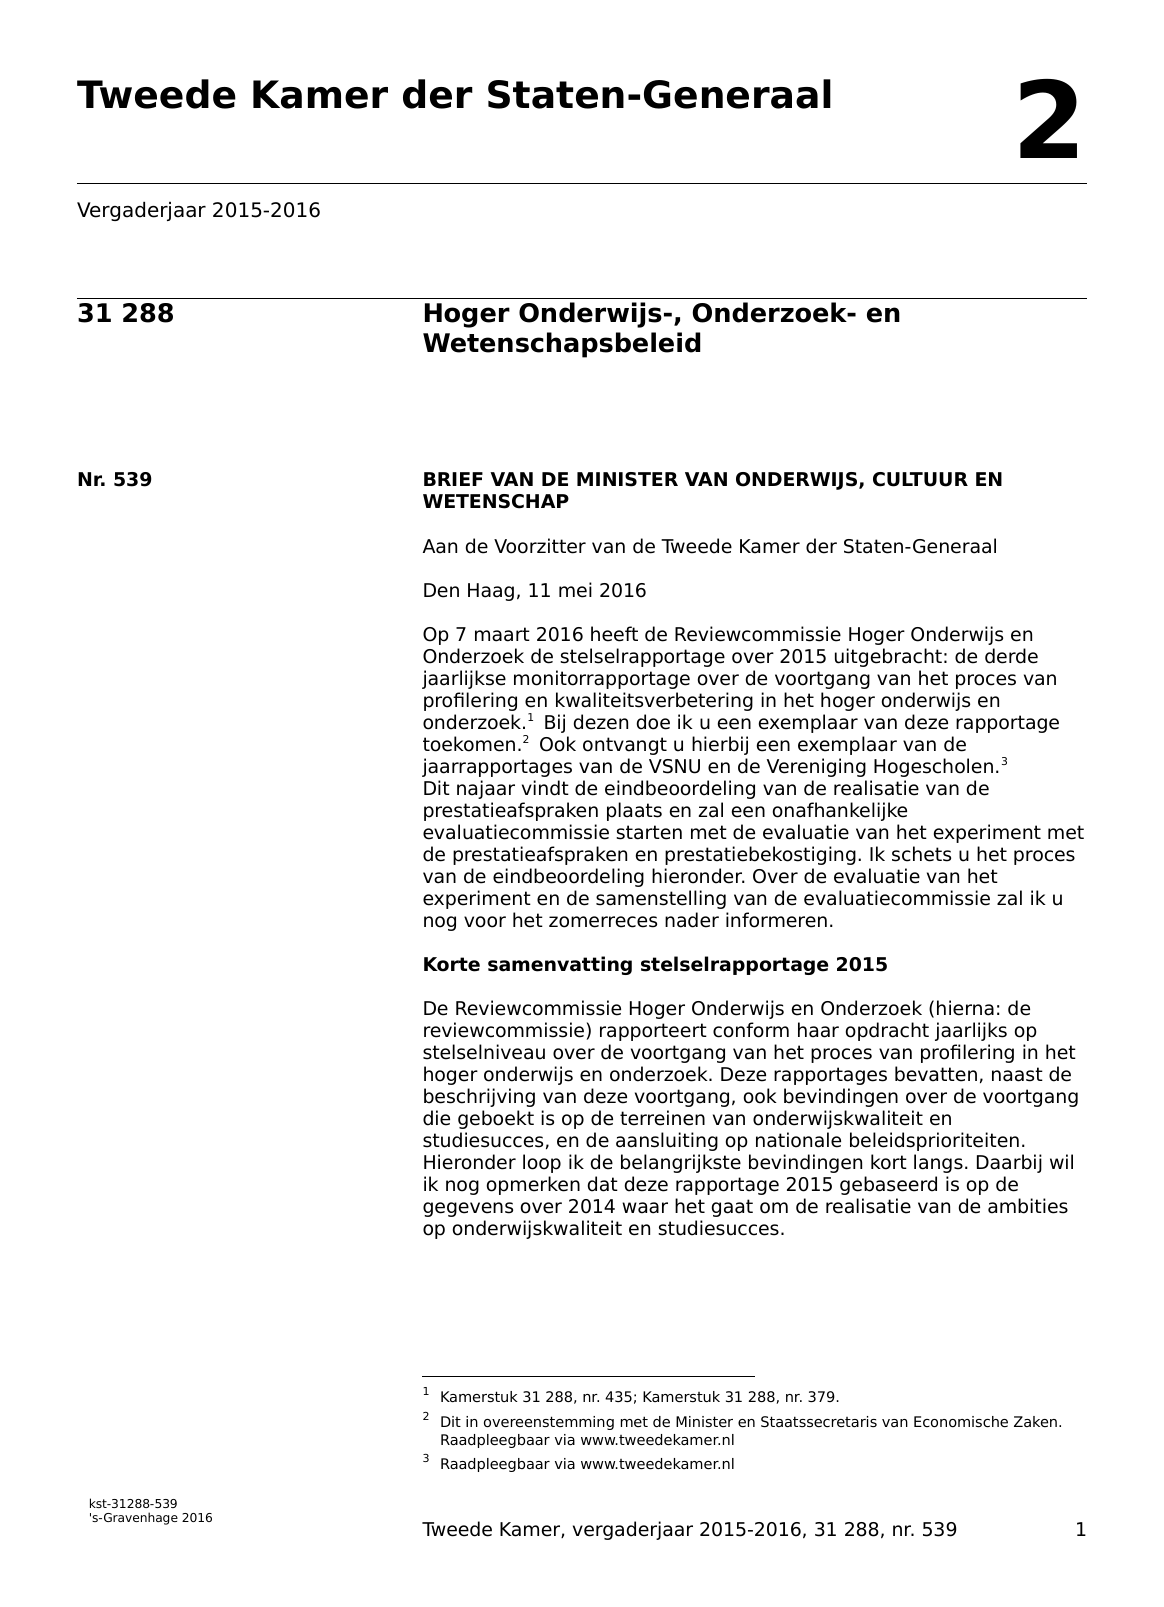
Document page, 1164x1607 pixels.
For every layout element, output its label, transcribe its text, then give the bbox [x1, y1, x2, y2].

text Aan de Voorzitter van de Tweede Kamer der Staten-Generaal [422, 536, 1087, 557]
text Kamerstuk 31 288, nr. 435; Kamerstuk 31 288, nr. 379. [422, 1385, 1087, 1407]
subtitle 31 288 Hoger Onderwijs-, Onderzoek- en Wetenschapsbeleid [77, 299, 1087, 358]
text Op 7 maart 2016 heeft de Reviewcommissie Hoger Onderwijs en Onderzoek de stelselrapportage over 2015 uitgebracht: de derde jaarlijkse monitorrapportage over de voortgang van het proces van profilering en kwaliteitsverbetering in het hoger onderwijs en onderzoek. Bij dezen doe ik u een exemplaar van deze rapportage toekomen. Ook ontvangt u hierbij een exemplaar van de jaarrapportages van de VSNU en de Vereniging Hogescholen. [422, 624, 1087, 778]
table_cell Vergaderjaar 2015-2016 [77, 184, 1087, 298]
text Den Haag, 11 mei 2016 [422, 580, 1087, 602]
table_header Tweede Kamer der Staten-Generaal [77, 59, 886, 183]
text De Reviewcommissie Hoger Onderwijs en Onderzoek (hierna: de reviewcommissie) rapporteert conform haar opdracht jaarlijks op stelselniveau over de voortgang van het proces van profilering in het hoger onderwijs en onderzoek. Deze rapportages bevatten, naast de beschrijving van deze voortgang, ook bevindingen over de voortgang die geboekt is op de terreinen van onderwijskwaliteit en studiesucces, en de aansluiting op nationale beleidsprioriteiten. Hieronder loop ik de belangrijkste bevindingen kort langs. Daarbij wil ik nog opmerken dat deze rapportage 2015 gebaseerd is op de gegevens over 2014 waar het gaat om de realisatie van de ambities op onderwijskwaliteit en studiesucces. [422, 998, 1087, 1240]
subtitle Korte samenvatting stelselrapportage 2015 [422, 954, 1087, 976]
subtitle Nr. 539 BRIEF VAN DE MINISTER VAN ONDERWIJS, CULTUUR EN WETENSCHAP [77, 469, 1087, 513]
text kst-31288-539 [88, 1497, 323, 1511]
table_header 2 [886, 59, 1087, 183]
text Dit in overeenstemming met de Minister en Staatssecretaris van Economische Zaken. Raadpleegbaar via www.tweedekamer.nl [422, 1410, 1087, 1449]
text Raadpleegbaar via www.tweedekamer.nl [422, 1452, 1087, 1474]
text Dit najaar vindt de eindbeoordeling van de realisatie van de prestatieafspraken plaats en zal een onafhankelijke evaluatiecommissie starten met de evaluatie van het experiment met de prestatieafspraken en prestatiebekostiging. Ik schets u het proces van de eindbeoordeling hieronder. Over de evaluatie van het experiment en de samenstelling van de evaluatiecommissie zal ik u nog voor het zomerreces nader informeren. [422, 778, 1087, 932]
text 's-Gravenhage 2016 [88, 1511, 323, 1525]
